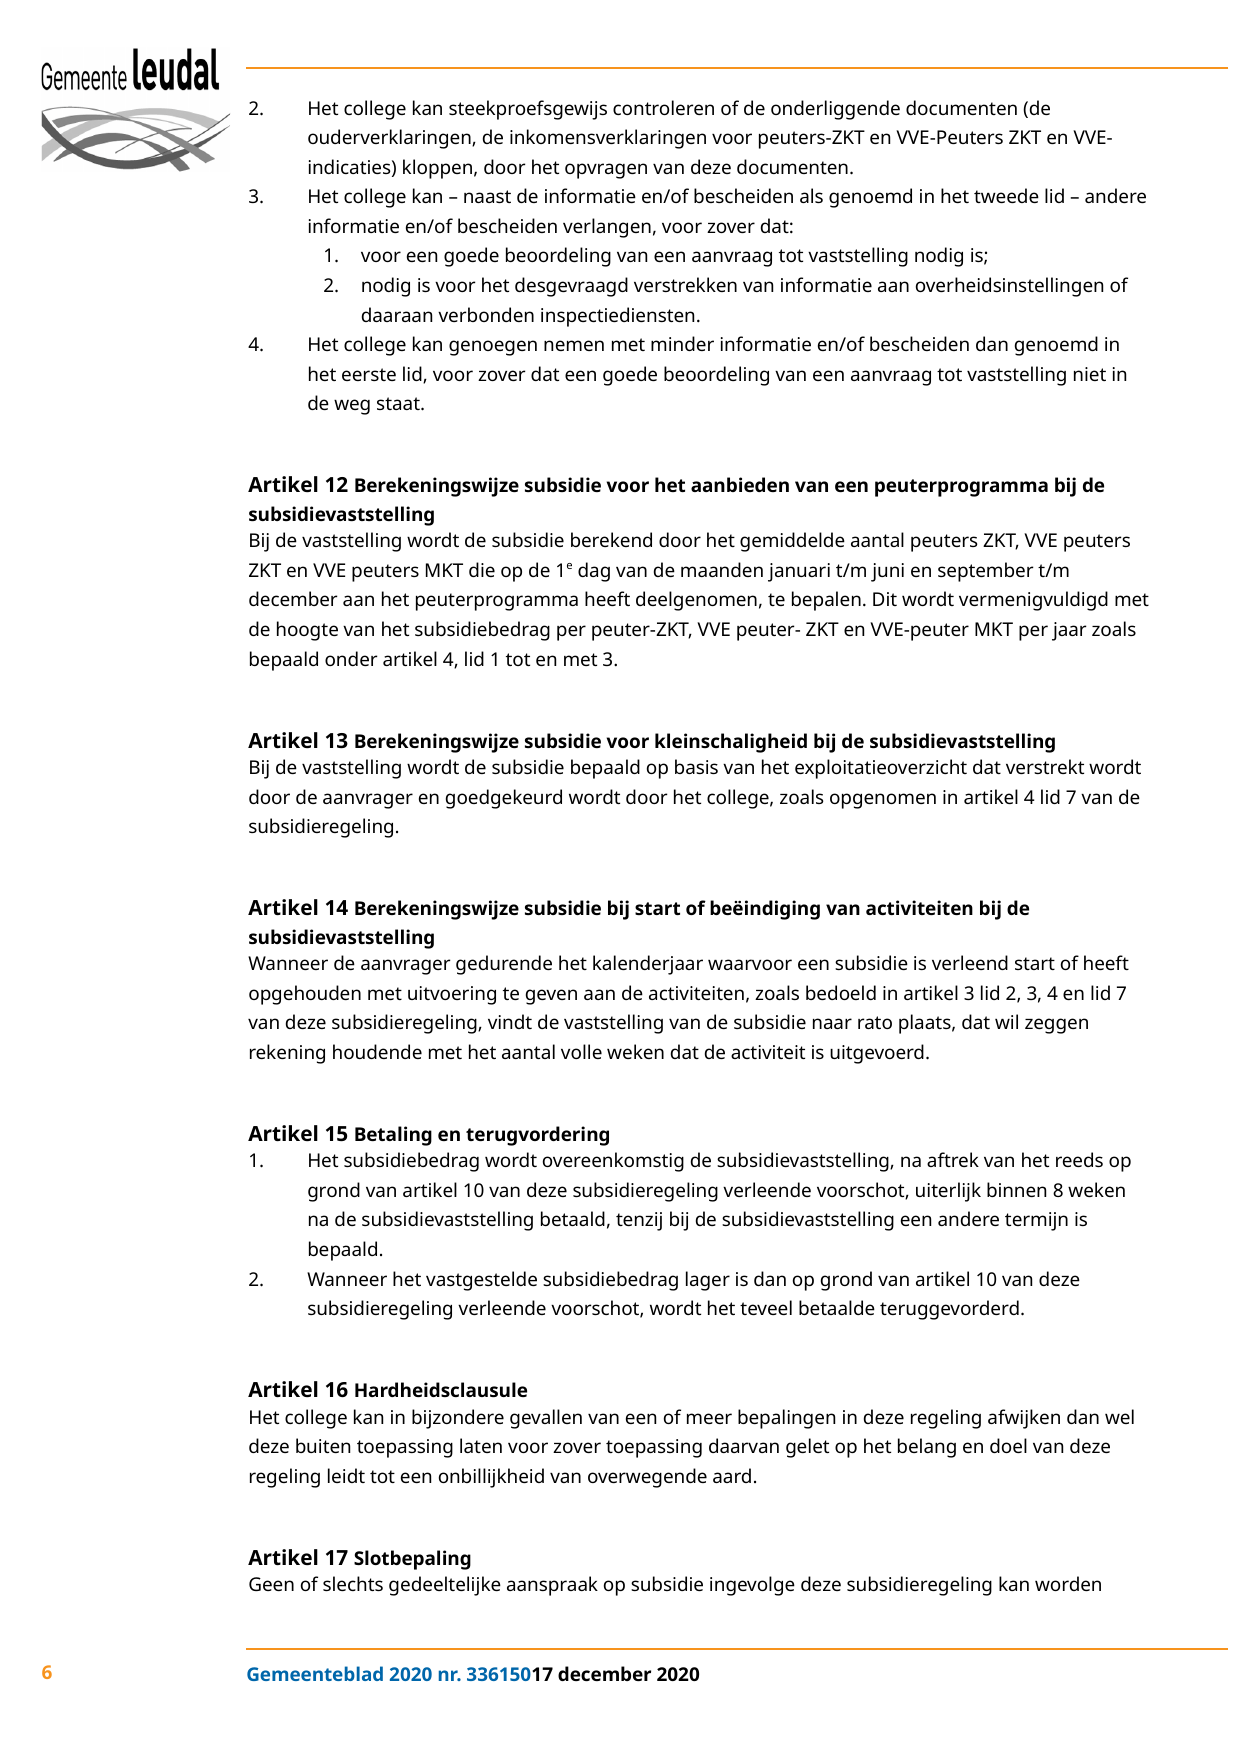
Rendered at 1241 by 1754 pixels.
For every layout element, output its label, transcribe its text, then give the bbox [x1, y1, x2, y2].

list Het college kan steekproefsgewijs controleren of de onderliggende documenten (de ouderverklaringen, de inkomensverklaringen voor peuters-ZKT en VVE-Peuters ZKT en VVE-indicaties) kloppen, door het opvragen van deze documenten. [248, 95, 1152, 180]
list Het college kan – naast de informatie en/of bescheiden als genoemd in het tweede lid – andere informatie en/of bescheiden verlangen, voor zover dat: [248, 183, 1152, 239]
text Artikel 13 Berekeningswijze subsidie voor kleinschaligheid bij de subsidievaststelling [248, 726, 1152, 754]
text Artikel 15 Betaling en terugvordering [248, 1119, 1152, 1147]
picture [41, 47, 231, 172]
text Artikel 14 Berekeningswijze subsidie bij start of beëindiging van activiteiten bij de subsidievaststelling [248, 893, 1152, 950]
list Wanneer het vastgestelde subsidiebedrag lager is dan op grond van artikel 10 van deze subsidieregeling verleende voorschot, wordt het teveel betaalde teruggevorderd. [248, 1266, 1152, 1321]
text Bij de vaststelling wordt de subsidie bepaald op basis van het exploitatieoverzicht dat verstrekt wordt door de aanvrager en goedgekeurd wordt door het college, zoals opgenomen in artikel 4 lid 7 van de subsidieregeling. [248, 754, 1152, 839]
text Geen of slechts gedeeltelijke aanspraak op subsidie ingevolge deze subsidieregeling kan worden [248, 1571, 1152, 1597]
text Het college kan in bijzondere gevallen van een of meer bepalingen in deze regeling afwijken dan wel deze buiten toepassing laten voor zover toepassing daarvan gelet op het belang en doel van deze regeling leidt tot een onbillijkheid van overwegende aard. [248, 1404, 1152, 1489]
text Artikel 16 Hardheidsclausule [248, 1375, 1152, 1404]
text Wanneer de aanvrager gedurende het kalenderjaar waarvoor een subsidie is verleend start of heeft opgehouden met uitvoering te geven aan de activiteiten, zoals bedoeld in artikel 3 lid 2, 3, 4 en lid 7 van deze subsidieregeling, vindt de vaststelling van de subsidie naar rato plaats, dat wil zeggen rekening houdende met het aantal volle weken dat de activiteit is uitgevoerd. [248, 950, 1152, 1065]
list voor een goede beoordeling van een aanvraag tot vaststelling nodig is; [323, 243, 1152, 268]
list nodig is voor het desgevraagd verstrekken van informatie aan overheidsinstellingen of daaraan verbonden inspectiediensten. [323, 272, 1152, 328]
list Het college kan genoegen nemen met minder informatie en/of bescheiden dan genoemd in het eerste lid, voor zover dat een goede beoordeling van een aanvraag tot vaststelling niet in de weg staat. [248, 331, 1152, 416]
text Artikel 17 Slotbepaling [248, 1543, 1152, 1571]
list Het subsidiebedrag wordt overeenkomstig de subsidievaststelling, na aftrek van het reeds op grond van artikel 10 van deze subsidieregeling verleende voorschot, uiterlijk binnen 8 weken na de subsidievaststelling betaald, tenzij bij de subsidievaststelling een andere termijn is bepaald. [248, 1147, 1152, 1262]
text Bij de vaststelling wordt de subsidie berekend door het gemiddelde aantal peuters ZKT, VVE peuters ZKT en VVE peuters MKT die op de 1e dag van de maanden januari t/m juni en september t/m december aan het peuterprogramma heeft deelgenomen, te bepalen. Dit wordt vermenigvuldigd met de hoogte van het subsidiebedrag per peuter-ZKT, VVE peuter- ZKT en VVE-peuter MKT per jaar zoals bepaald onder artikel 4, lid 1 tot en met 3. [248, 527, 1152, 672]
text Artikel 12 Berekeningswijze subsidie voor het aanbieden van een peuterprogramma bij de subsidievaststelling [248, 471, 1152, 527]
